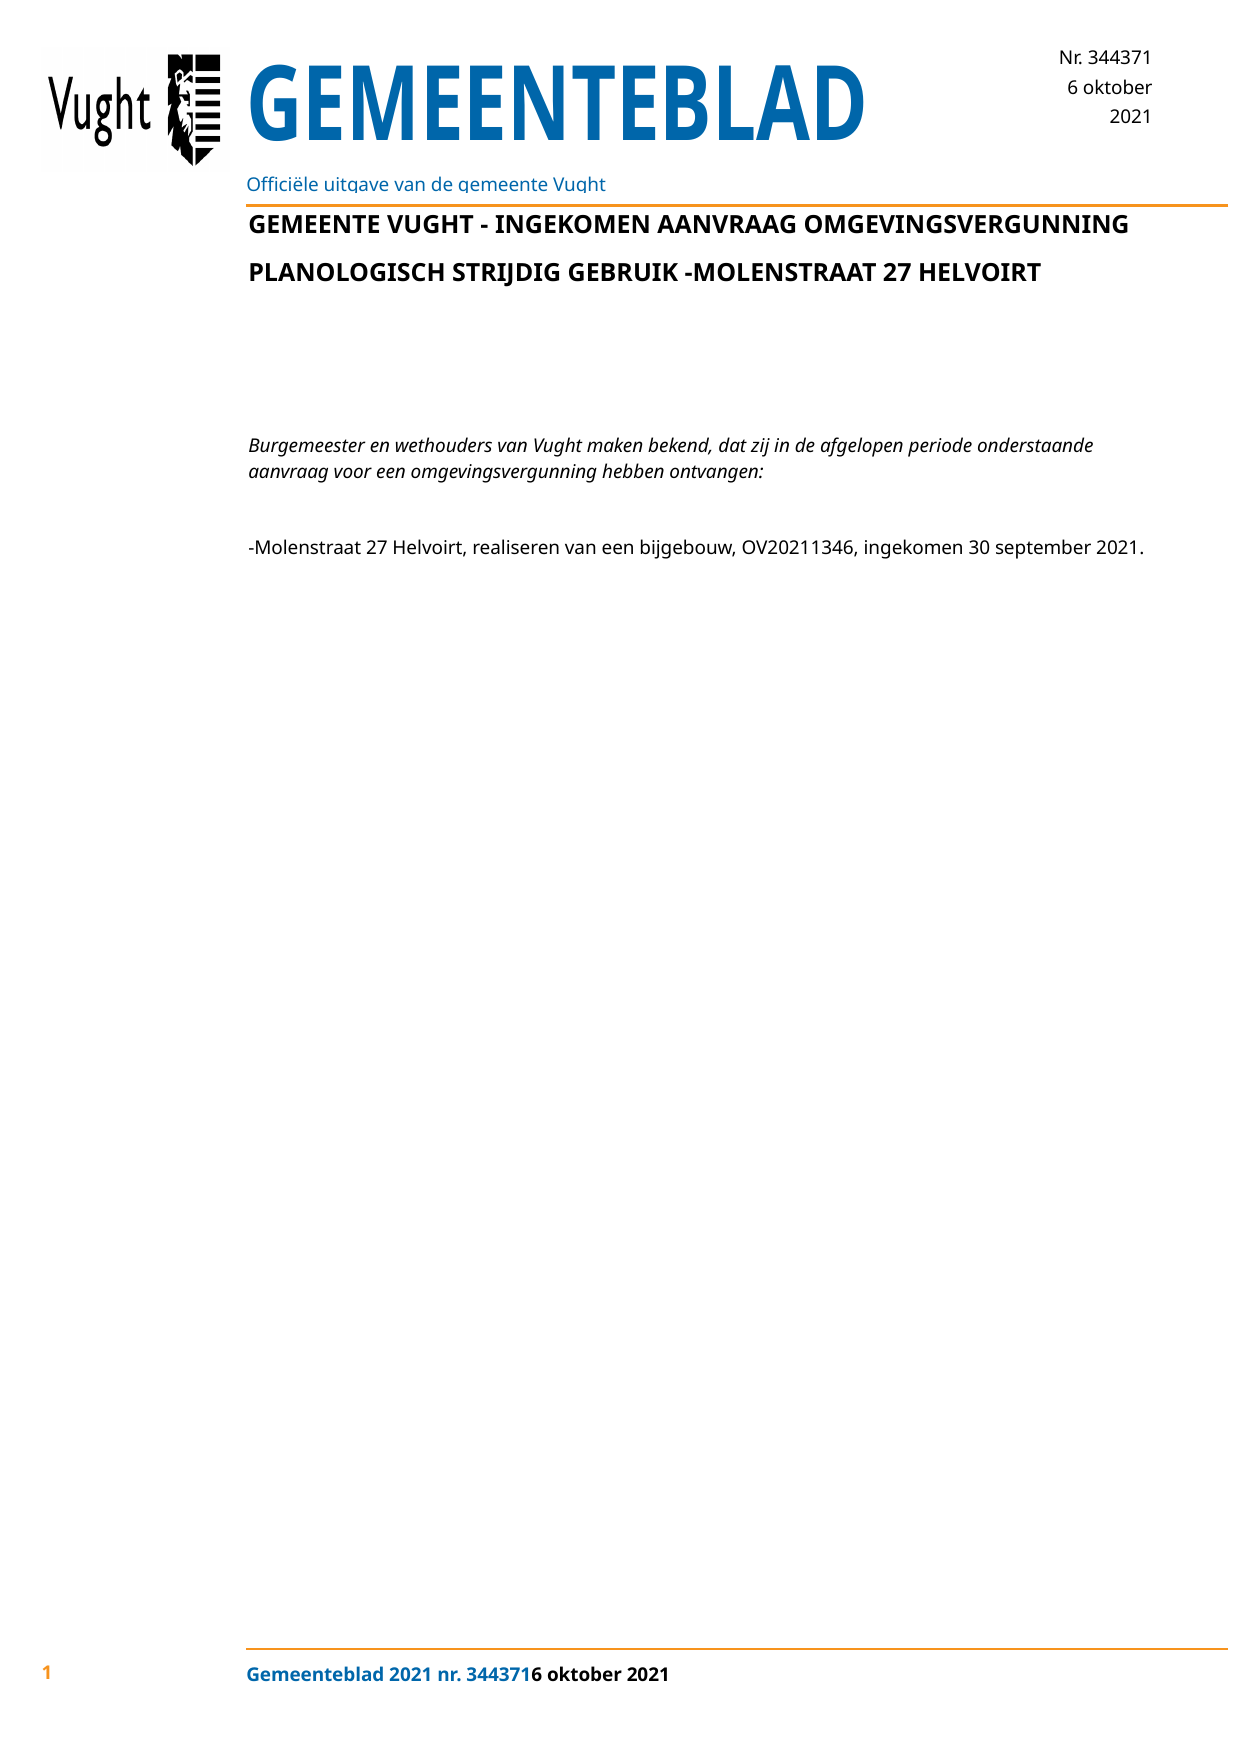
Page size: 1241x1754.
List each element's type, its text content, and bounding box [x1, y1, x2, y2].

text -Molenstraat 27 Helvoirt, realiseren van een bijgebouw, OV20211346, ingekomen 30 september 2021. [248, 534, 1152, 560]
picture [41, 47, 231, 172]
text GEMEENTE VUGHT - INGEKOMEN AANVRAAG OMGEVINGSVERGUNNING PLANOLOGISCH STRIJDIG GEBRUIK -MOLENSTRAAT 27 HELVOIRT [248, 207, 1152, 288]
text Burgemeester en wethouders van Vught maken bekend, dat zij in de afgelopen periode onderstaande aanvraag voor een omgevingsvergunning hebben ontvangen: [248, 432, 1152, 484]
